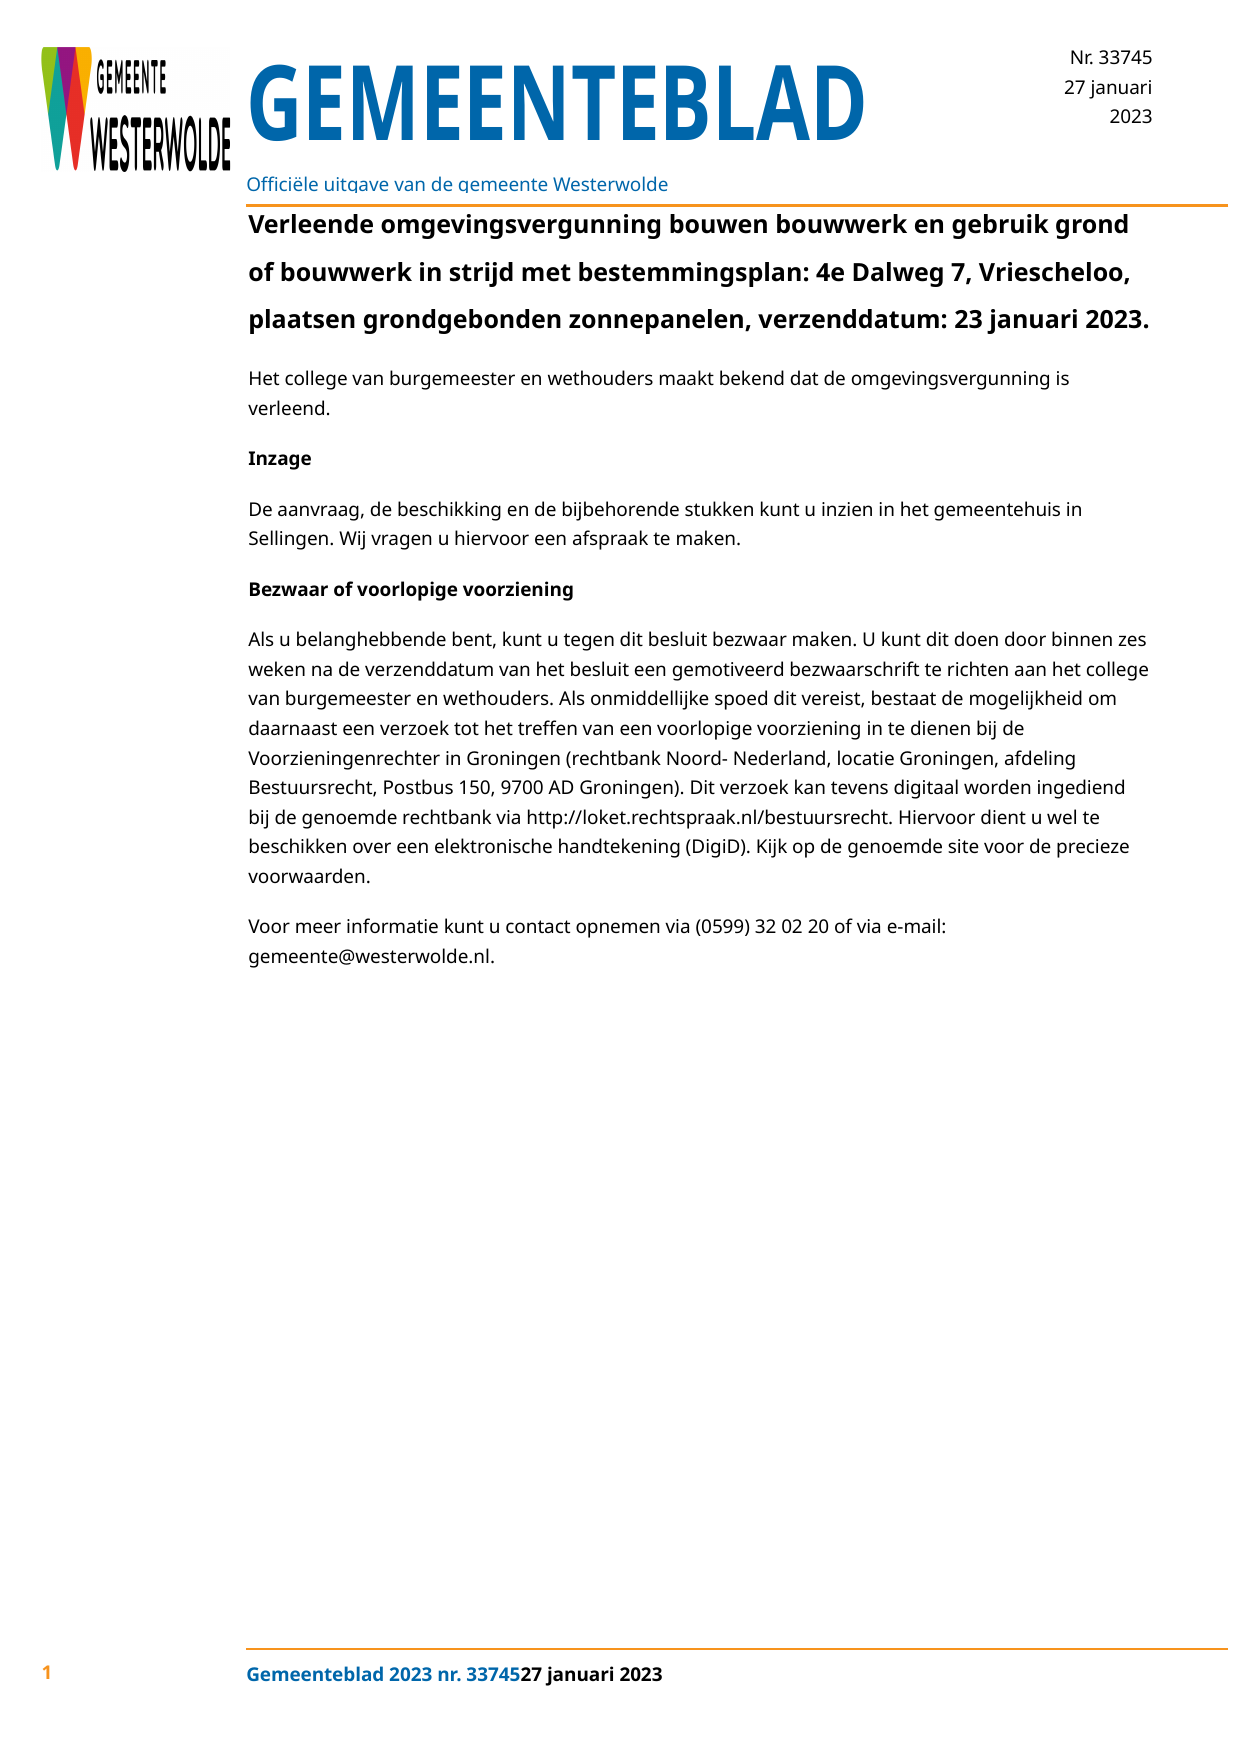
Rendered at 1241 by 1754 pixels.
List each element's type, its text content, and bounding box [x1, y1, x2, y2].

text De aanvraag, de beschikking en de bijbehorende stukken kunt u inzien in het gemeentehuis in Sellingen. Wij vragen u hiervoor een afspraak te maken. [248, 496, 1152, 551]
text Het college van burgemeester en wethouders maakt bekend dat de omgevingsvergunning is verleend. [248, 366, 1152, 421]
text Bezwaar of voorlopige voorziening [248, 576, 1152, 602]
text Verleende omgevingsvergunning bouwen bouwwerk en gebruik grond of bouwwerk in strijd met bestemmingsplan: 4e Dalweg 7, Vriescheloo, plaatsen grondgebonden zonnepanelen, verzenddatum: 23 januari 2023. [248, 207, 1152, 336]
picture [41, 47, 231, 172]
text Als u belanghebbende bent, kunt u tegen dit besluit bezwaar maken. U kunt dit doen door binnen zes weken na de verzenddatum van het besluit een gemotiveerd bezwaarschrift te richten aan het college van burgemeester en wethouders. Als onmiddellijke spoed dit vereist, bestaat de mogelijkheid om daarnaast een verzoek tot het treffen van een voorlopige voorziening in te dienen bij de Voorzieningenrechter in Groningen (rechtbank Noord- Nederland, locatie Groningen, afdeling Bestuursrecht, Postbus 150, 9700 AD Groningen). Dit verzoek kan tevens digitaal worden ingediend bij de genoemde rechtbank via http://loket.rechtspraak.nl/bestuursrecht. Hiervoor dient u wel te beschikken over een elektronische handtekening (DigiD). Kijk op de genoemde site voor de precieze voorwaarden. [248, 626, 1152, 889]
text Inzage [248, 446, 1152, 471]
text Voor meer informatie kunt u contact opnemen via (0599) 32 02 20 of via e-mail: gemeente@westerwolde.nl. [248, 913, 1152, 969]
